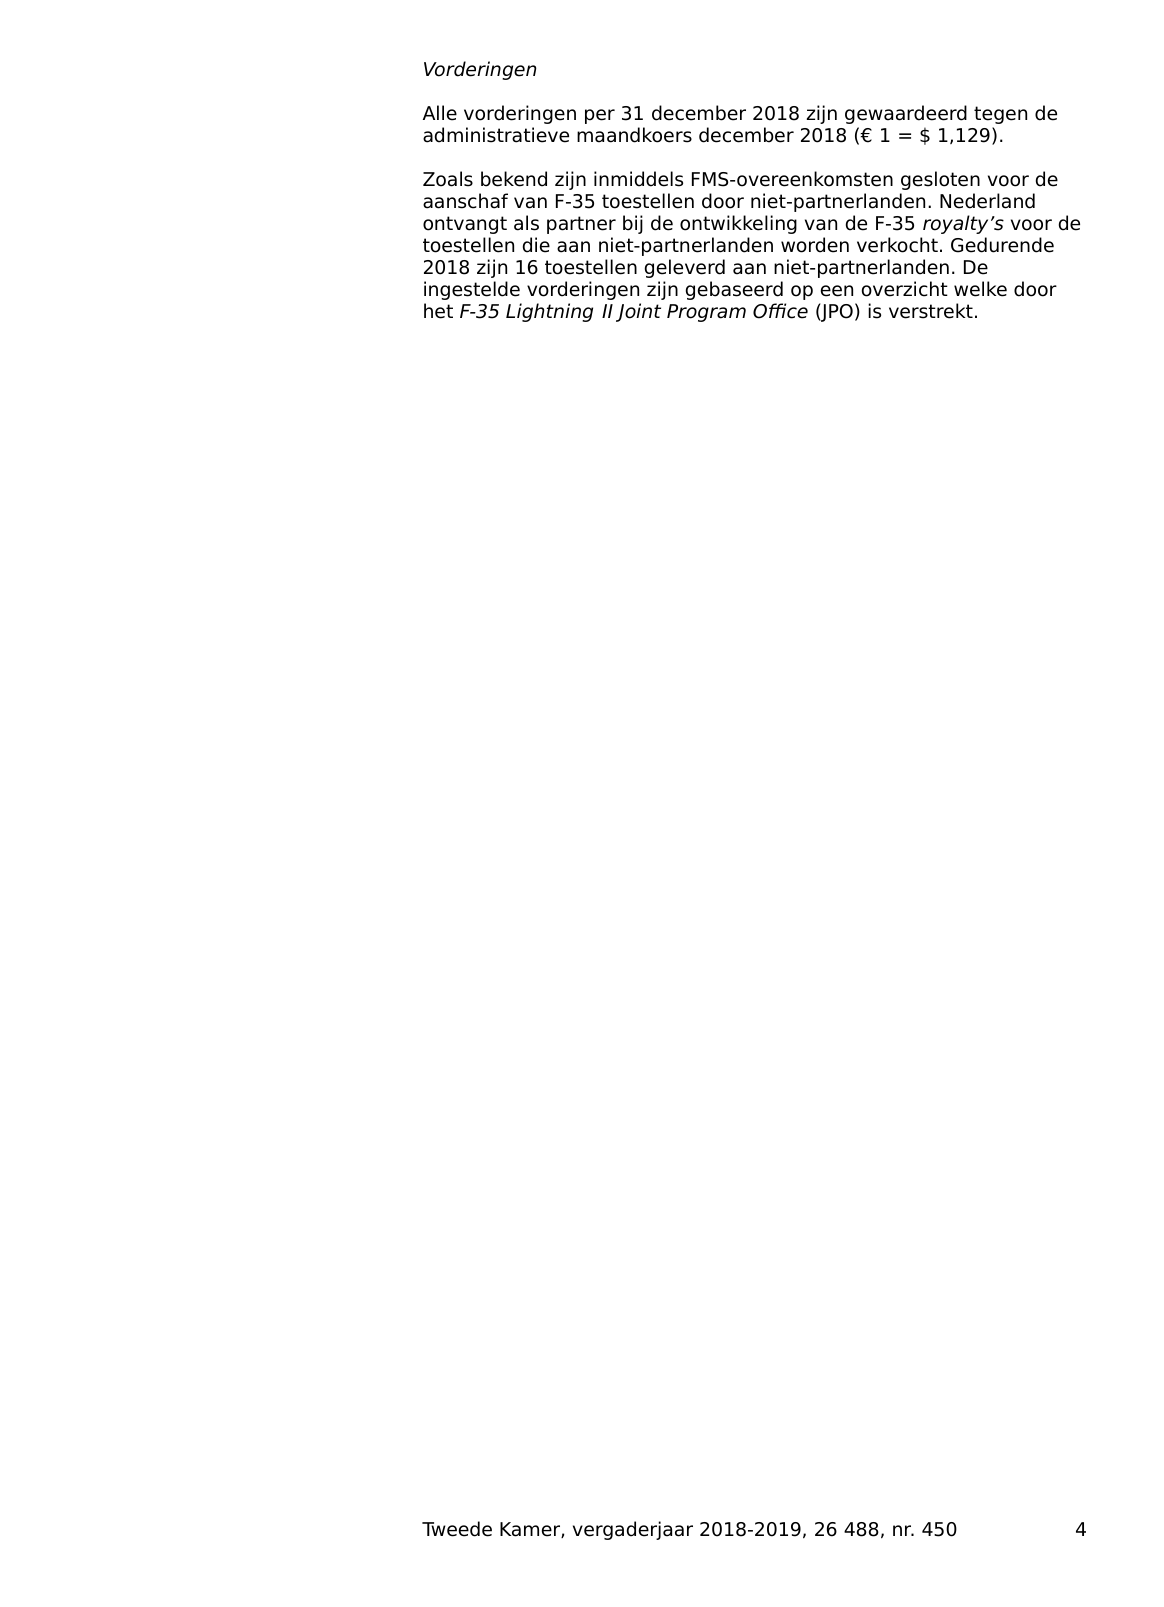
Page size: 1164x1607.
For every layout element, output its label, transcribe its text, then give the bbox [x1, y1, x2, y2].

text Alle vorderingen per 31 december 2018 zijn gewaardeerd tegen de administratieve maandkoers december 2018 (€ 1 = $ 1,129). [422, 103, 1087, 147]
text Zoals bekend zijn inmiddels FMS-overeenkomsten gesloten voor de aanschaf van F-35 toestellen door niet-partnerlanden. Nederland ontvangt als partner bij de ontwikkeling van de F-35 royalty’s voor de toestellen die aan niet-partnerlanden worden verkocht. Gedurende 2018 zijn 16 toestellen geleverd aan niet-partnerlanden. De ingestelde vorderingen zijn gebaseerd op een overzicht welke door het F-35 Lightning II Joint Program Office (JPO) is verstrekt. [422, 169, 1087, 323]
subtitle Vorderingen [422, 59, 1087, 81]
